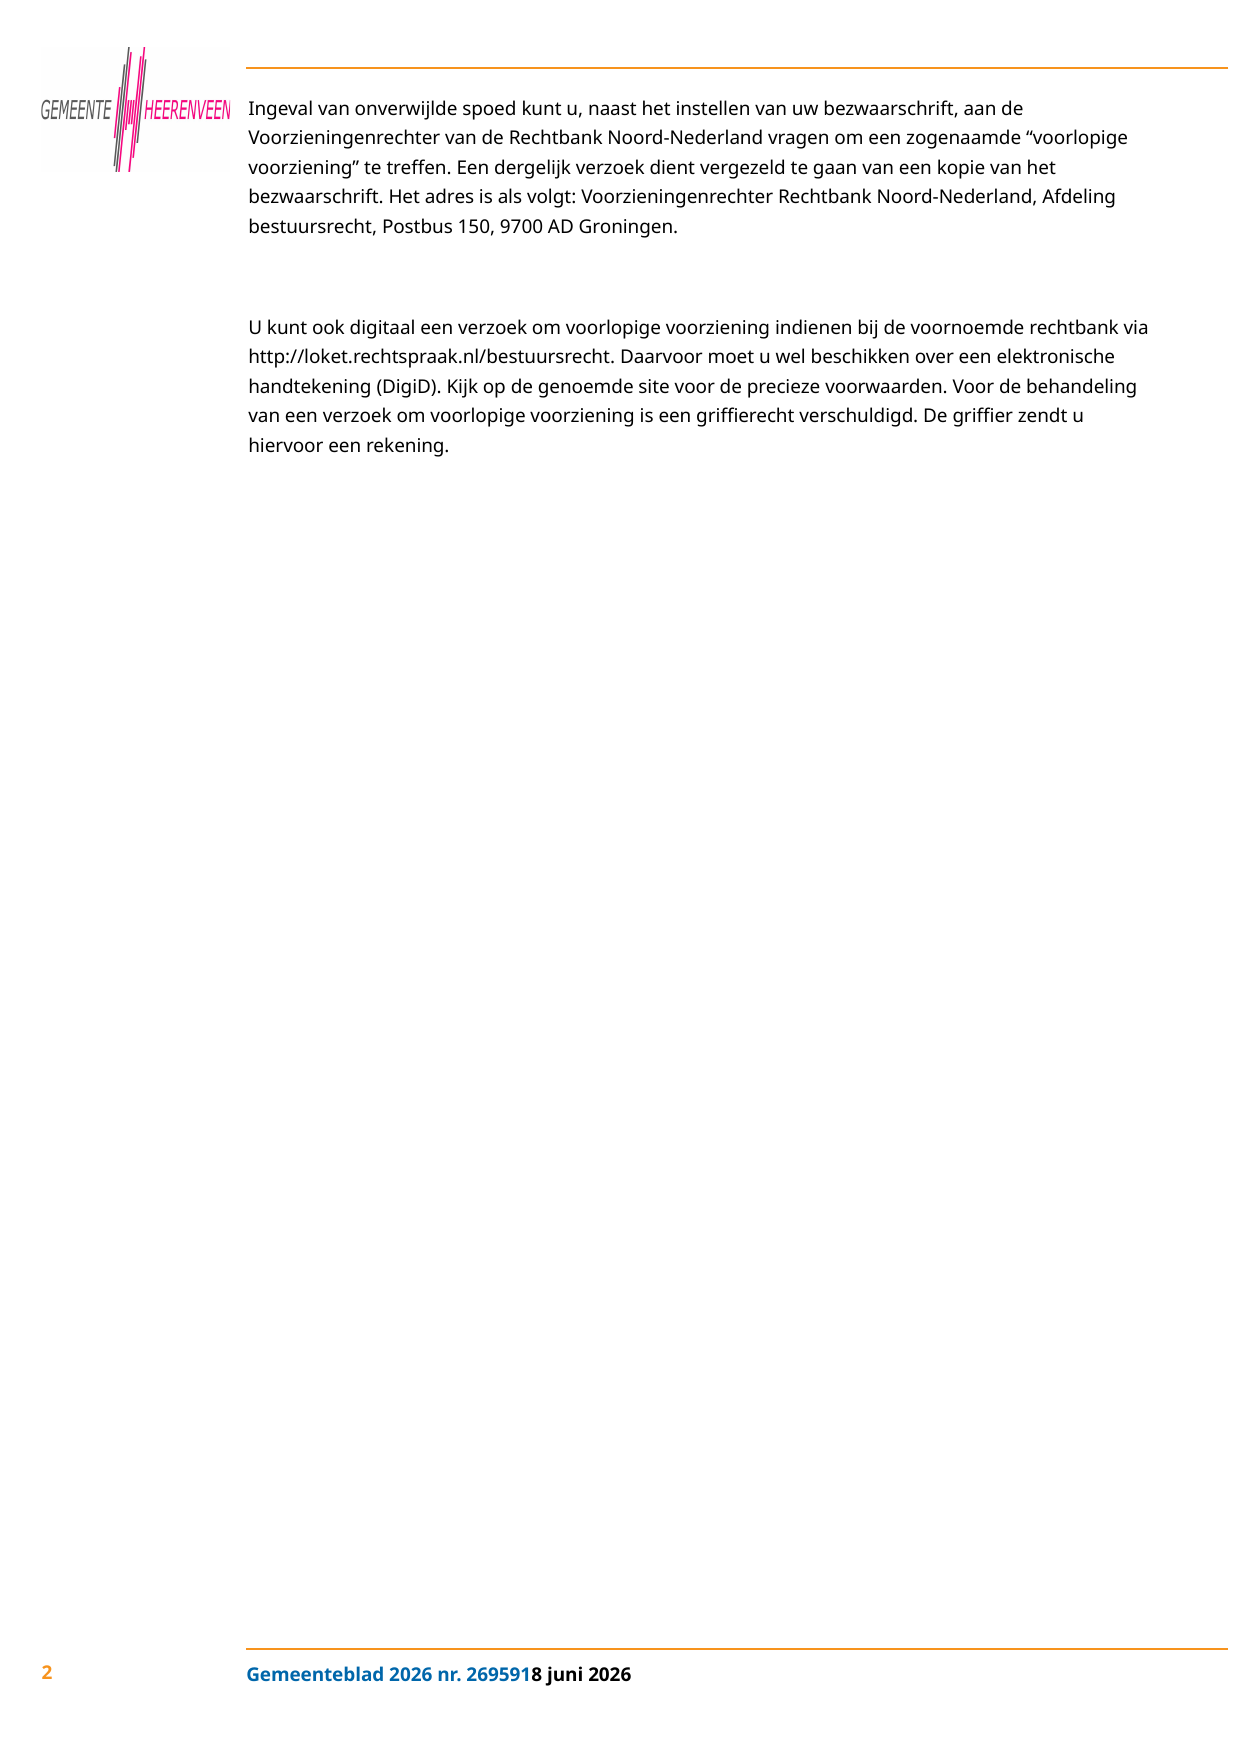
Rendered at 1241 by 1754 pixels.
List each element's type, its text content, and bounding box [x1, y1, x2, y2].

text U kunt ook digitaal een verzoek om voorlopige voorziening indienen bij de voornoemde rechtbank via http://loket.rechtspraak.nl/bestuursrecht. Daarvoor moet u wel beschikken over een elektronische handtekening (DigiD). Kijk op de genoemde site voor de precieze voorwaarden. Voor de behandeling van een verzoek om voorlopige voorziening is een griffierecht verschuldigd. De griffier zendt u hiervoor een rekening. [248, 314, 1152, 458]
text Ingeval van onverwijlde spoed kunt u, naast het instellen van uw bezwaarschrift, aan de Voorzieningenrechter van de Rechtbank Noord-Nederland vragen om een zogenaamde “voorlopige voorziening” te treffen. Een dergelijk verzoek dient vergezeld te gaan van een kopie van het bezwaarschrift. Het adres is als volgt: Voorzieningenrechter Rechtbank Noord-Nederland, Afdeling bestuursrecht, Postbus 150, 9700 AD Groningen. [248, 95, 1152, 239]
picture [41, 47, 231, 172]
